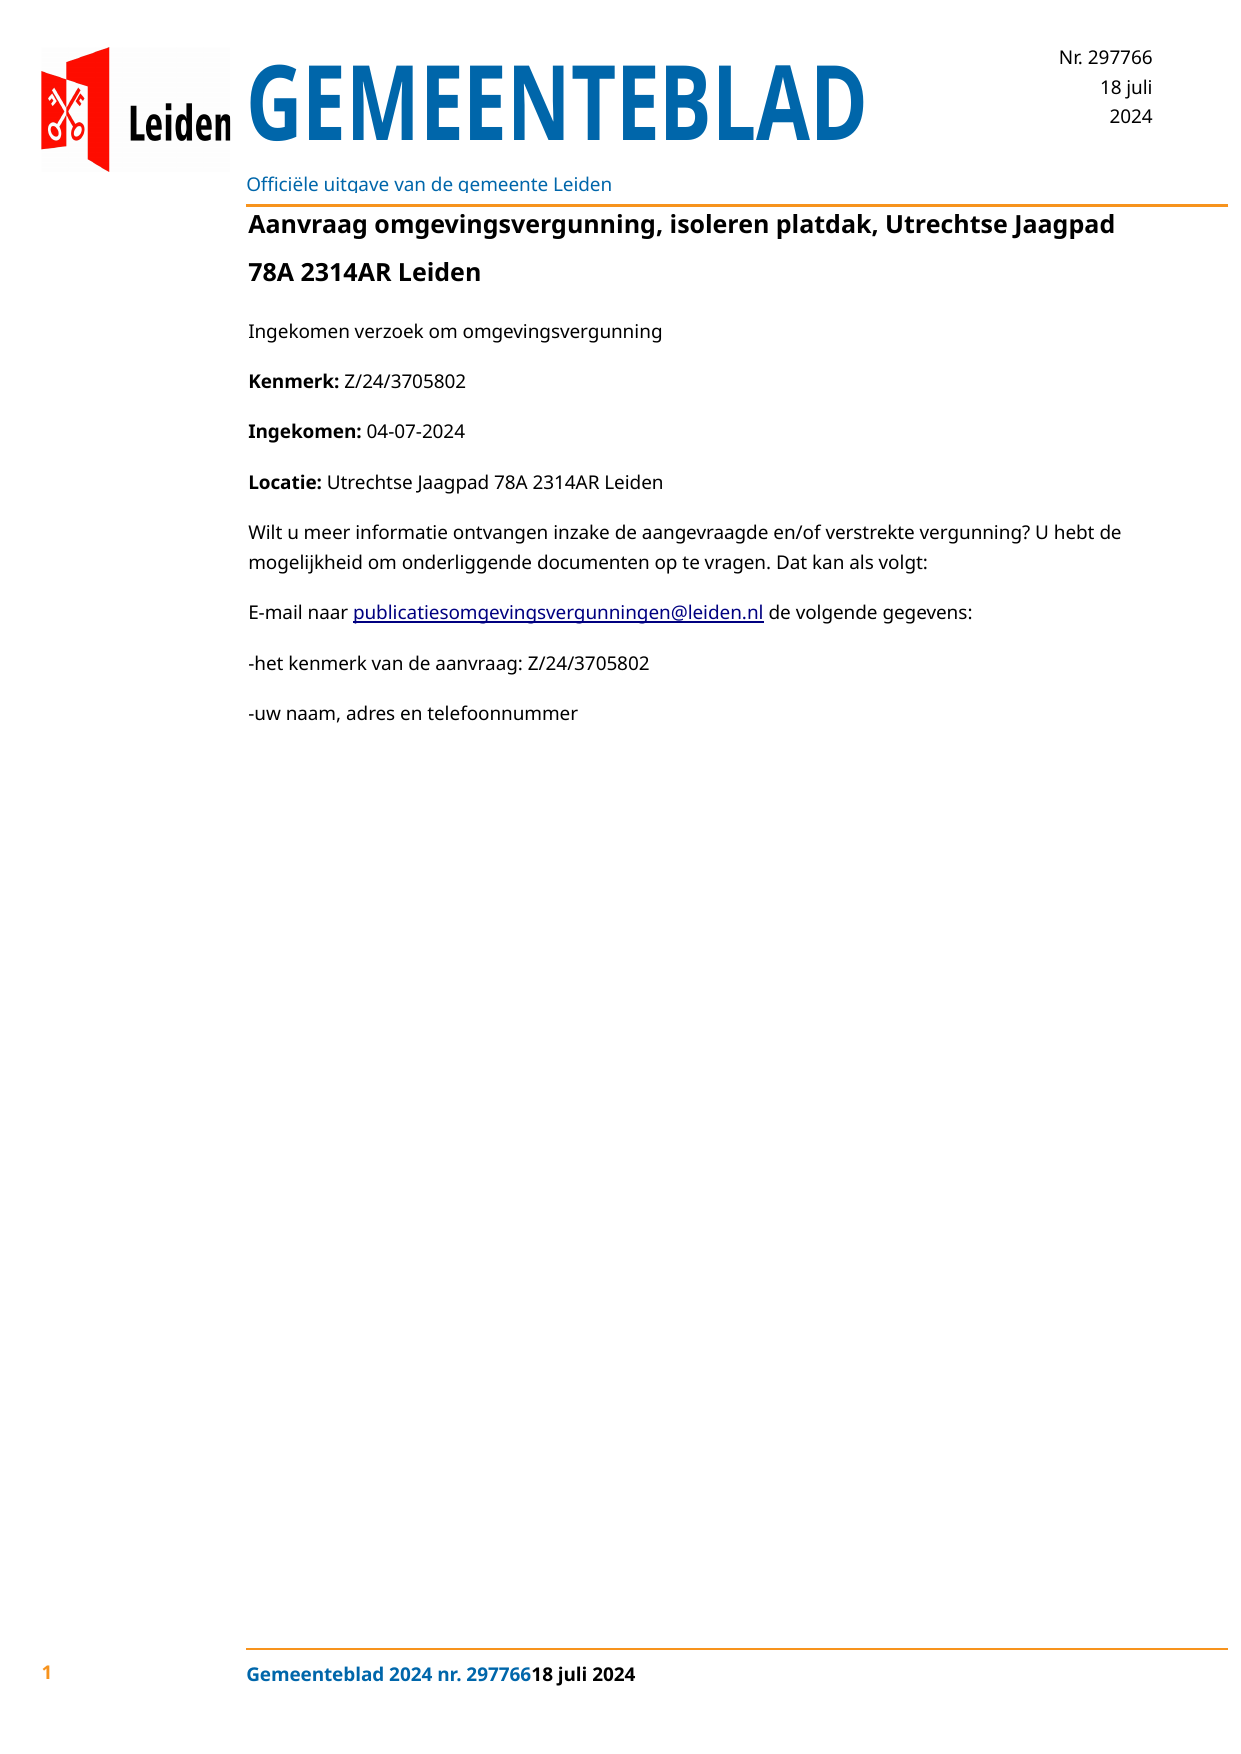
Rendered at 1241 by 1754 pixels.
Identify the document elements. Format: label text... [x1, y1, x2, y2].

text -uw naam, adres en telefoonnummer [248, 700, 1152, 726]
text Locatie: Utrechtse Jaagpad 78A 2314AR Leiden [248, 469, 1152, 495]
text Ingekomen verzoek om omgevingsvergunning [248, 318, 1152, 344]
text Ingekomen: 04-07-2024 [248, 419, 1152, 444]
text Aanvraag omgevingsvergunning, isoleren platdak, Utrechtse Jaagpad 78A 2314AR Leiden [248, 207, 1152, 288]
text E-mail naar publicatiesomgevingsvergunningen@leiden.nl de volgende gegevens: [248, 599, 1152, 625]
text Kenmerk: Z/24/3705802 [248, 368, 1152, 394]
text -het kenmerk van de aanvraag: Z/24/3705802 [248, 650, 1152, 676]
picture [41, 47, 231, 172]
text Wilt u meer informatie ontvangen inzake de aangevraagde en/of verstrekte vergunning? U hebt de mogelijkheid om onderliggende documenten op te vragen. Dat kan als volgt: [248, 519, 1152, 575]
